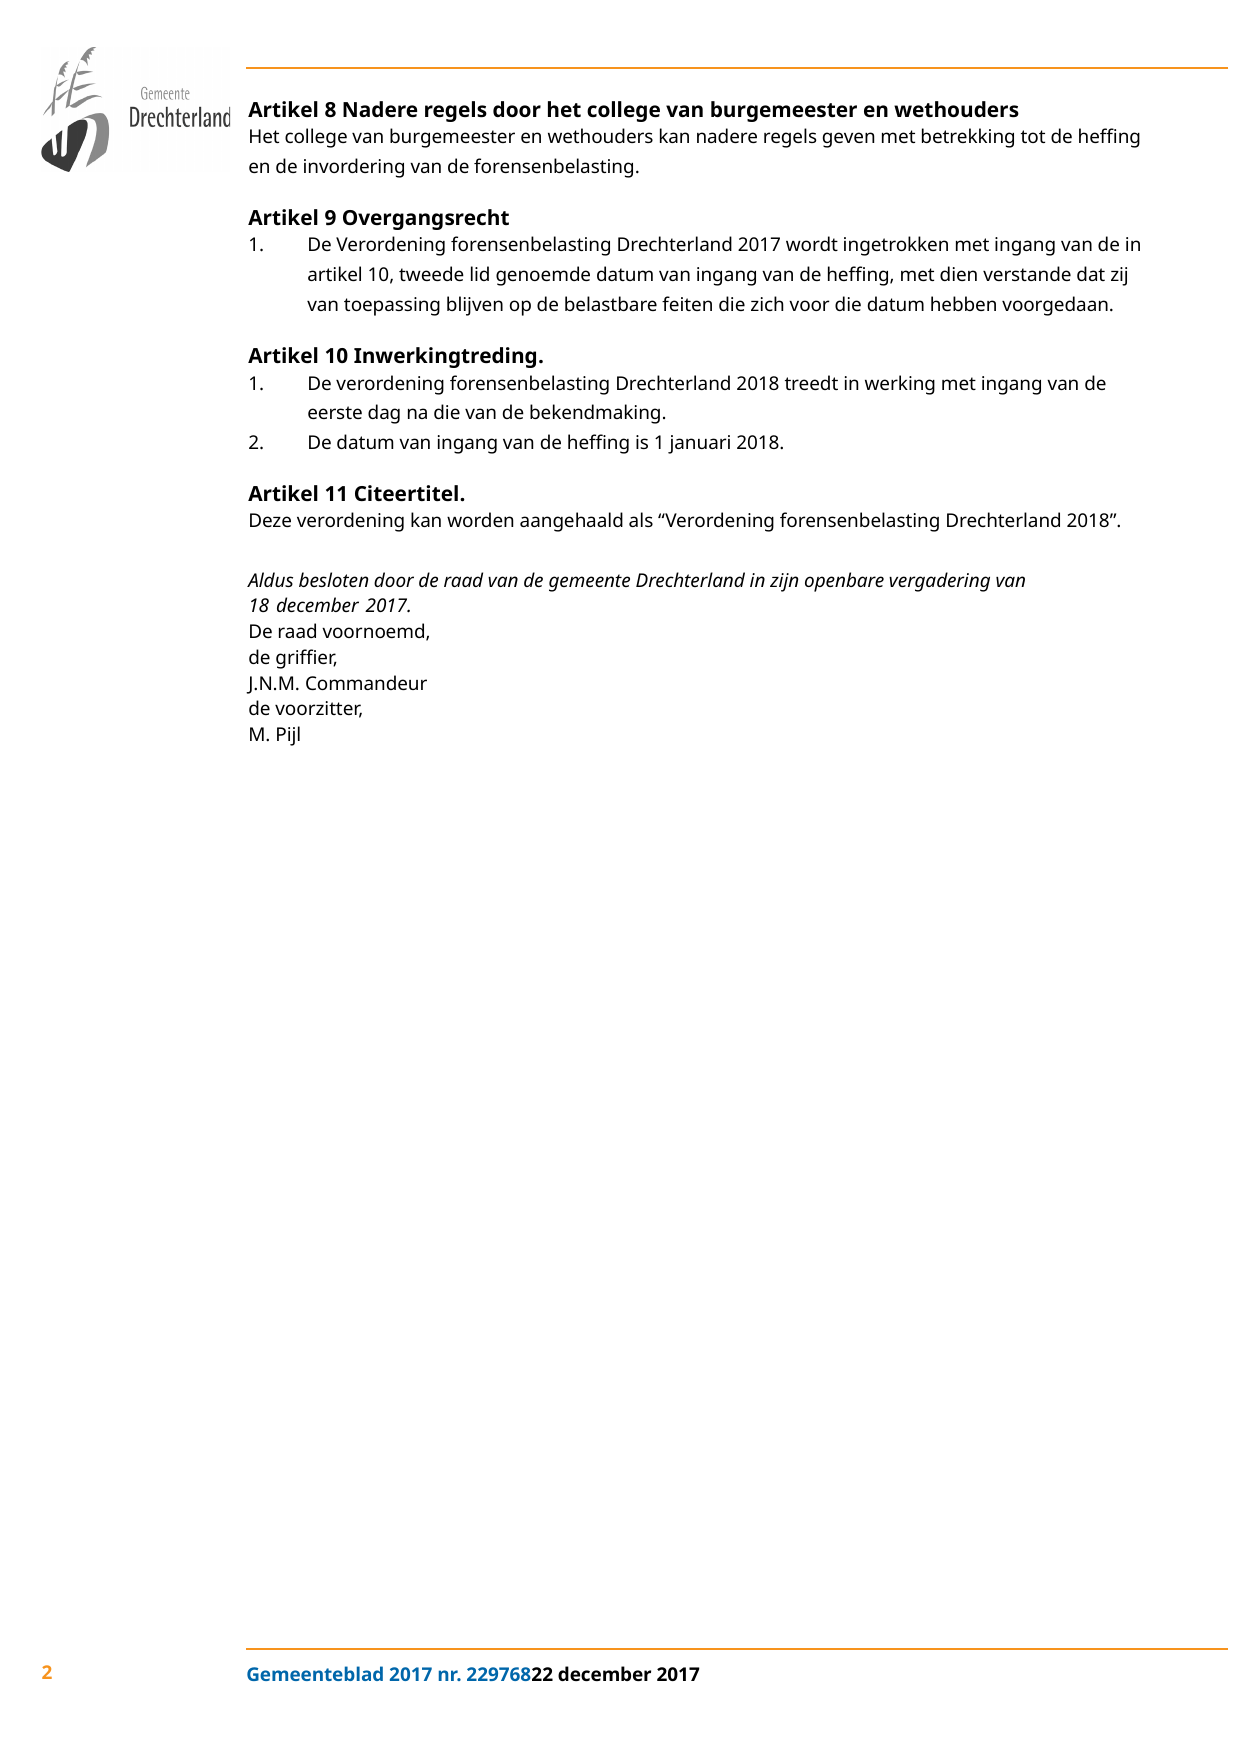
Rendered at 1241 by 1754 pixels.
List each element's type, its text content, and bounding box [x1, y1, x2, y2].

text J.N.M. Commandeur [248, 670, 1152, 696]
text Artikel 10 Inwerkingtreding. [248, 341, 1152, 370]
picture [41, 47, 231, 172]
text de griffier, [248, 644, 1152, 670]
text Deze verordening kan worden aangehaald als “Verordening forensenbelasting Drechterland 2018”. [248, 508, 1152, 533]
text De raad voornoemd, [248, 618, 1152, 644]
text de voorzitter, [248, 696, 1152, 721]
text M. Pijl [248, 721, 1152, 747]
text Aldus besloten door de raad van de gemeente Drechterland in zijn openbare vergadering van 18 december 2017. [248, 567, 1152, 618]
text Artikel 9 Overgangsrecht [248, 203, 1152, 232]
list De verordening forensenbelasting Drechterland 2018 treedt in werking met ingang van de eerste dag na die van de bekendmaking. [248, 370, 1152, 425]
text Artikel 11 Citeertitel. [248, 479, 1152, 508]
text Artikel 8 Nadere regels door het college van burgemeester en wethouders [248, 95, 1152, 123]
text Het college van burgemeester en wethouders kan nadere regels geven met betrekking tot de heffing en de invordering van de forensenbelasting. [248, 123, 1152, 178]
list De Verordening forensenbelasting Drechterland 2017 wordt ingetrokken met ingang van de in artikel 10, tweede lid genoemde datum van ingang van de heffing, met dien verstande dat zij van toepassing blijven op de belastbare feiten die zich voor die datum hebben voorgedaan. [248, 232, 1152, 317]
list De datum van ingang van de heffing is 1 januari 2018. [248, 429, 1152, 454]
